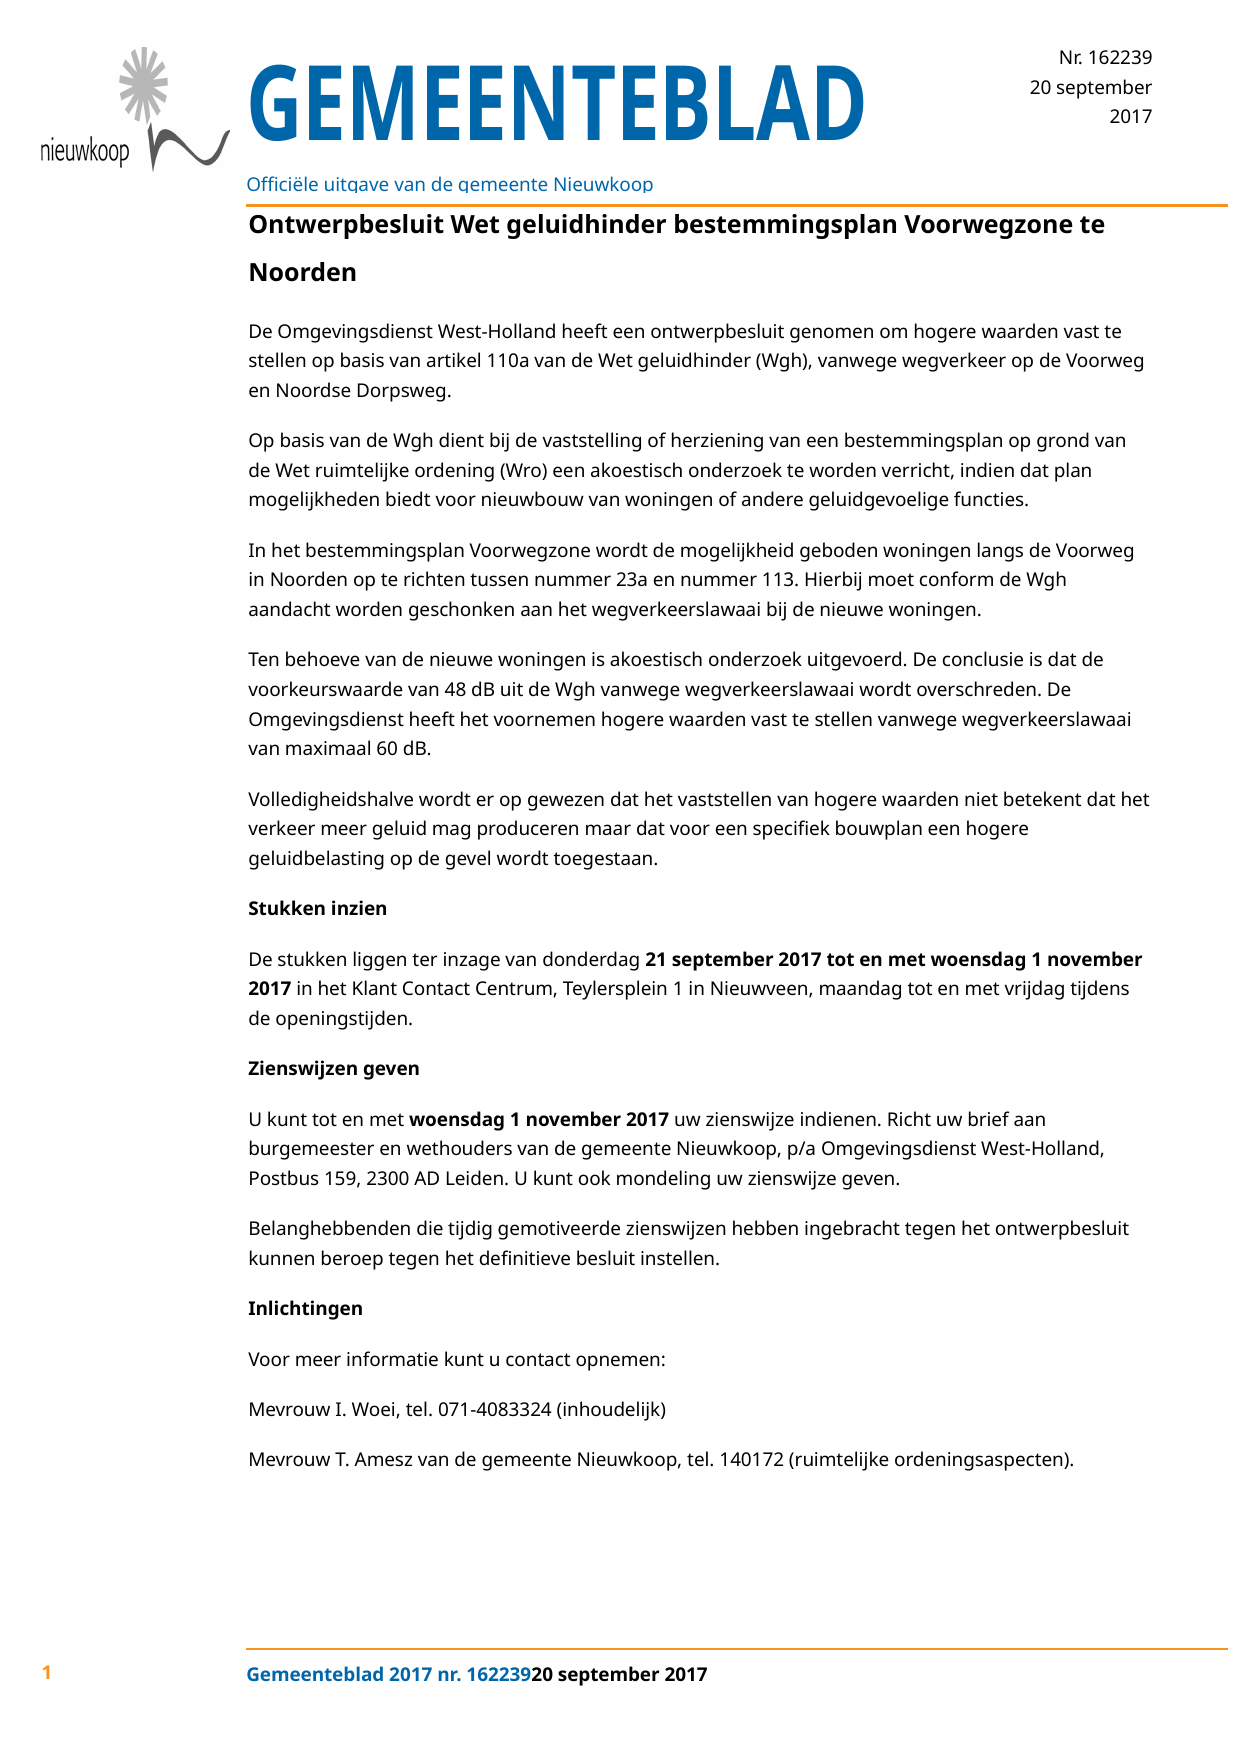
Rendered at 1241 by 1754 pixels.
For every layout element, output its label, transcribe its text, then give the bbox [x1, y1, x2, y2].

text U kunt tot en met woensdag 1 november 2017 uw zienswijze indienen. Richt uw brief aan burgemeester en wethouders van de gemeente Nieuwkoop, p/a Omgevingsdienst West-Holland, Postbus 159, 2300 AD Leiden. U kunt ook mondeling uw zienswijze geven. [248, 1106, 1152, 1191]
picture [41, 47, 231, 172]
text Volledigheidshalve wordt er op gewezen dat het vaststellen van hogere waarden niet betekent dat het verkeer meer geluid mag produceren maar dat voor een specifiek bouwplan een hogere geluidbelasting op de gevel wordt toegestaan. [248, 786, 1152, 871]
text Op basis van de Wgh dient bij de vaststelling of herziening van een bestemmingsplan op grond van de Wet ruimtelijke ordening (Wro) een akoestisch onderzoek te worden verricht, indien dat plan mogelijkheden biedt voor nieuwbouw van woningen of andere geluidgevoelige functies. [248, 427, 1152, 512]
text De stukken liggen ter inzage van donderdag 21 september 2017 tot en met woensdag 1 november 2017 in het Klant Contact Centrum, Teylersplein 1 in Nieuwveen, maandag tot en met vrijdag tijdens de openingstijden. [248, 946, 1152, 1031]
text Mevrouw I. Woei, tel. 071-4083324 (inhoudelijk) [248, 1396, 1152, 1422]
text Ontwerpbesluit Wet geluidhinder bestemmingsplan Voorwegzone te Noorden [248, 207, 1152, 288]
text Zienswijzen geven [248, 1055, 1152, 1081]
text De Omgevingsdienst West-Holland heeft een ontwerpbesluit genomen om hogere waarden vast te stellen op basis van artikel 110a van de Wet geluidhinder (Wgh), vanwege wegverkeer op de Voorweg en Noordse Dorpsweg. [248, 318, 1152, 403]
text Mevrouw T. Amesz van de gemeente Nieuwkoop, tel. 140172 (ruimtelijke ordeningsaspecten). [248, 1447, 1152, 1472]
text Belanghebbenden die tijdig gemotiveerde zienswijzen hebben ingebracht tegen het ontwerpbesluit kunnen beroep tegen het definitieve besluit instellen. [248, 1215, 1152, 1271]
text Inlichtingen [248, 1295, 1152, 1321]
text Ten behoeve van de nieuwe woningen is akoestisch onderzoek uitgevoerd. De conclusie is dat de voorkeurswaarde van 48 dB uit de Wgh vanwege wegverkeerslawaai wordt overschreden. De Omgevingsdienst heeft het voornemen hogere waarden vast te stellen vanwege wegverkeerslawaai van maximaal 60 dB. [248, 647, 1152, 761]
text Stukken inzien [248, 895, 1152, 921]
text Voor meer informatie kunt u contact opnemen: [248, 1346, 1152, 1372]
text In het bestemmingsplan Voorwegzone wordt de mogelijkheid geboden woningen langs de Voorweg in Noorden op te richten tussen nummer 23a en nummer 113. Hierbij moet conform de Wgh aandacht worden geschonken aan het wegverkeerslawaai bij de nieuwe woningen. [248, 537, 1152, 622]
